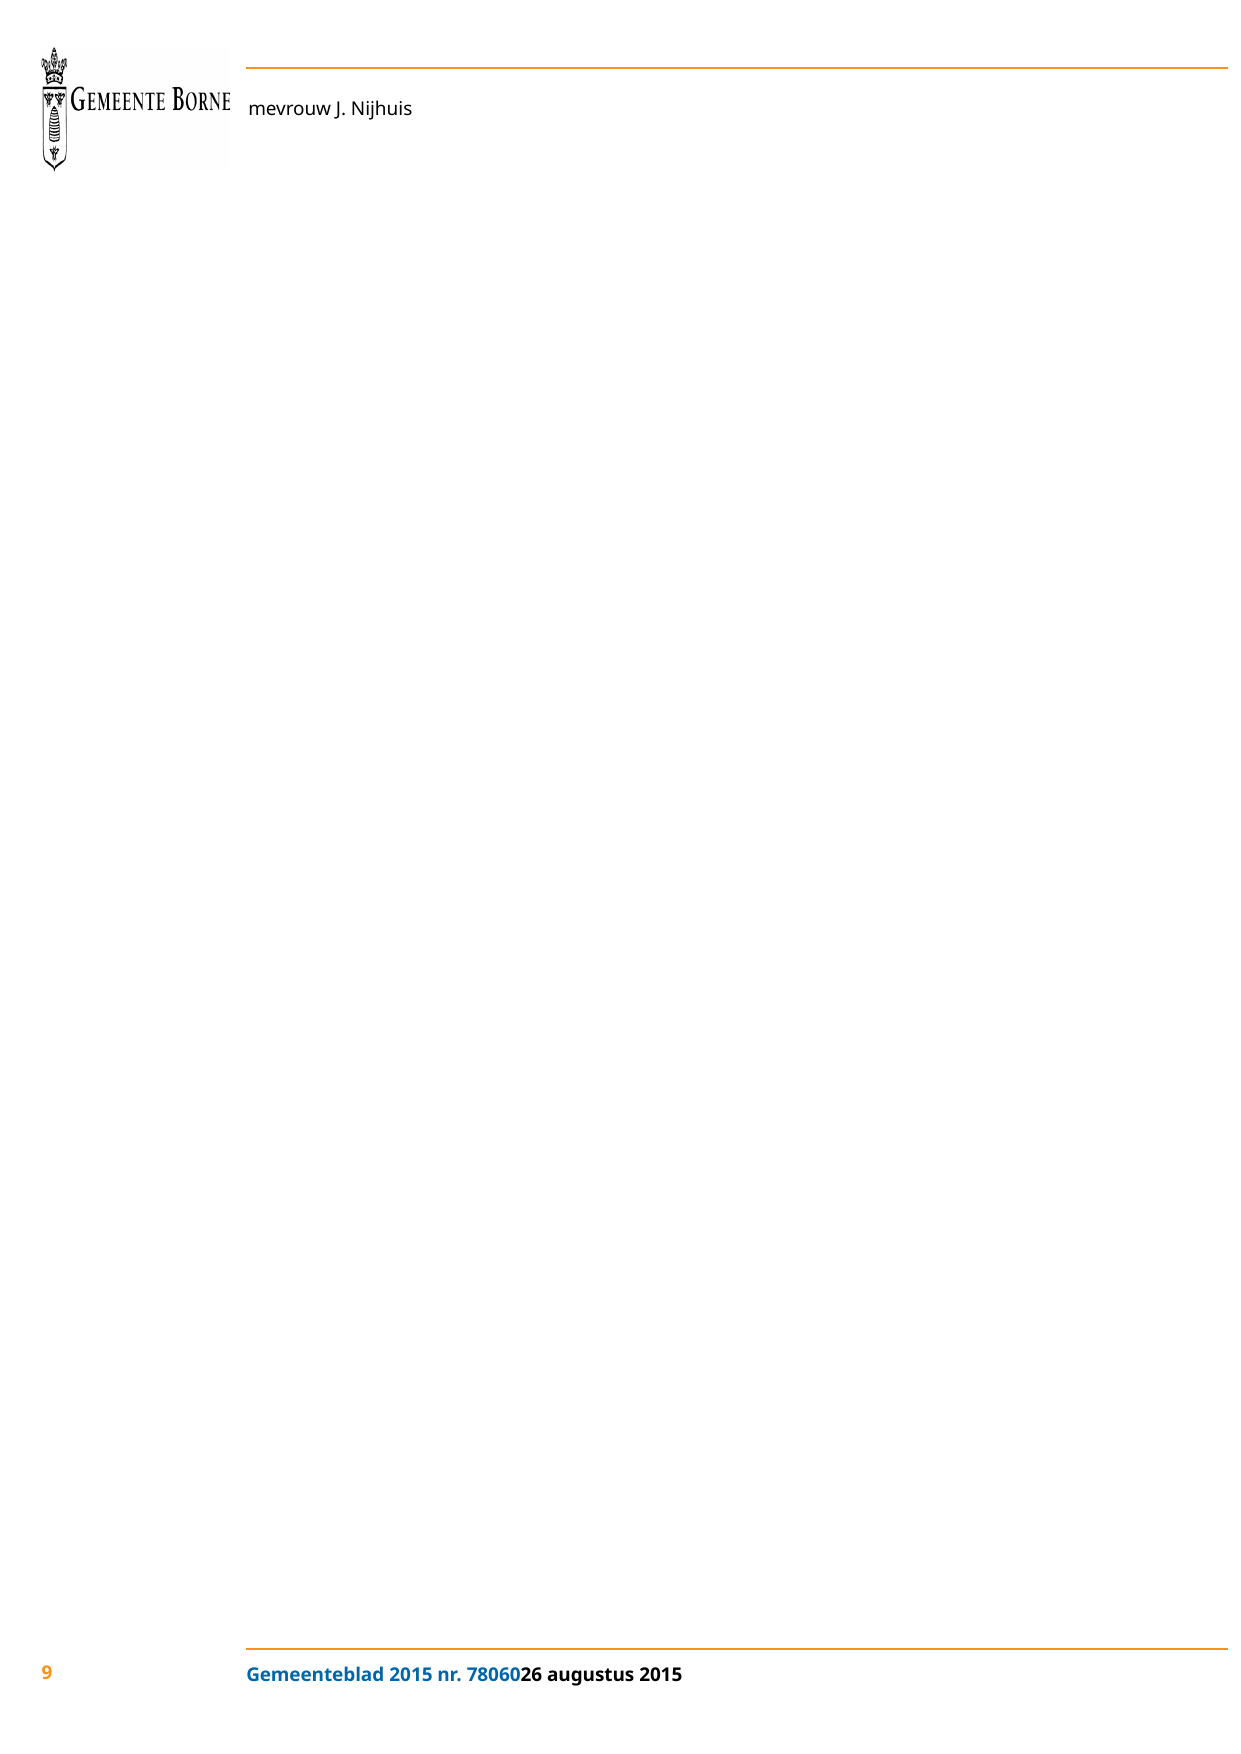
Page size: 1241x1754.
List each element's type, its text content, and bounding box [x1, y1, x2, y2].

picture [41, 47, 231, 172]
text mevrouw J. Nijhuis [248, 95, 1152, 121]
